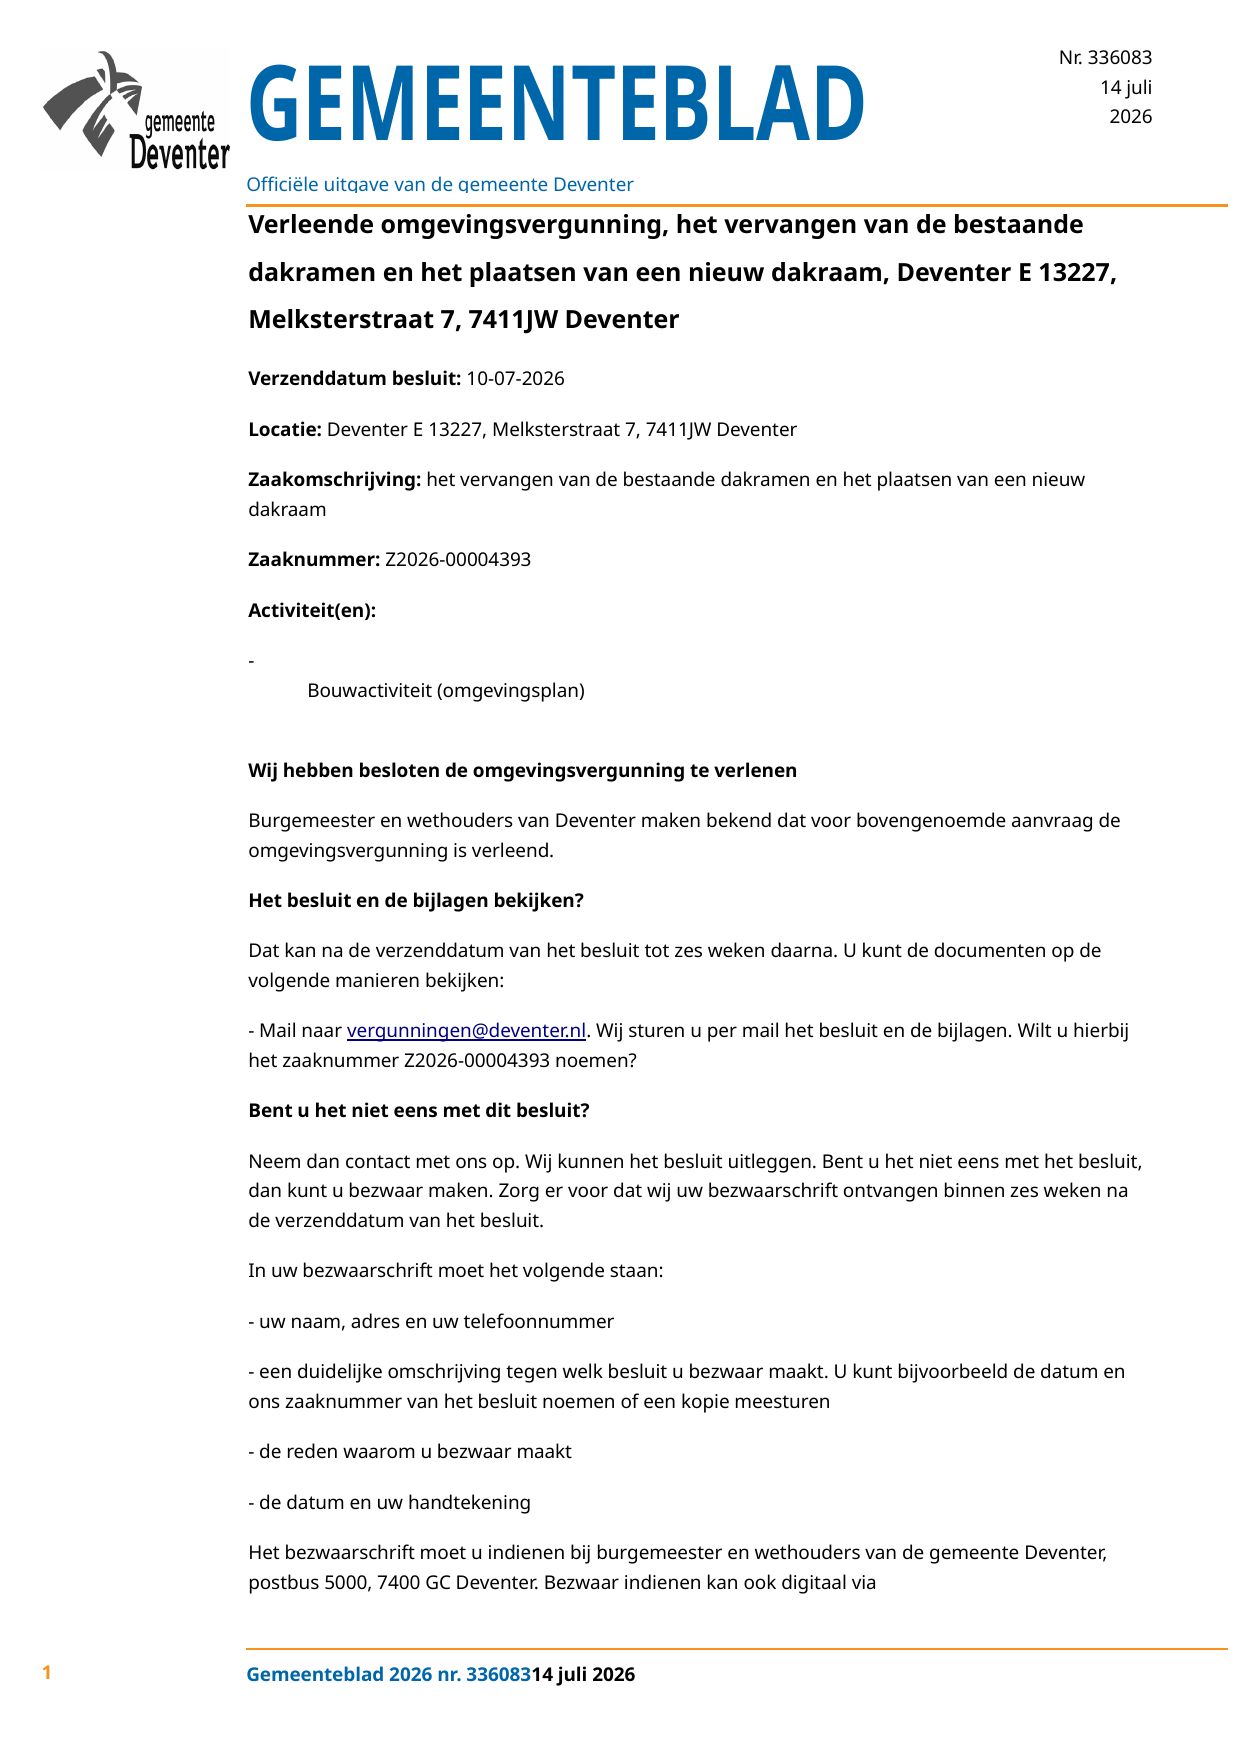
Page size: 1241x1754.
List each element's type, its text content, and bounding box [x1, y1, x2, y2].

text Neem dan contact met ons op. Wij kunnen het besluit uitleggen. Bent u het niet eens met het besluit, dan kunt u bezwaar maken. Zorg er voor dat wij uw bezwaarschrift ontvangen binnen zes weken na de verzenddatum van het besluit. [248, 1148, 1152, 1233]
text Verzenddatum besluit: 10-07-2026 [248, 366, 1152, 391]
picture [41, 47, 231, 172]
text - de reden waarom u bezwaar maakt [248, 1438, 1152, 1464]
text Verleende omgevingsvergunning, het vervangen van de bestaande dakramen en het plaatsen van een nieuw dakraam, Deventer E 13227, Melksterstraat 7, 7411JW Deventer [248, 207, 1152, 336]
text Het bezwaarschrift moet u indienen bij burgemeester en wethouders van de gemeente Deventer, postbus 5000, 7400 GC Deventer. Bezwaar indienen kan ook digitaal via [248, 1539, 1152, 1594]
text - uw naam, adres en uw telefoonnummer [248, 1308, 1152, 1334]
text - de datum en uw handtekening [248, 1489, 1152, 1514]
text Locatie: Deventer E 13227, Melksterstraat 7, 7411JW Deventer [248, 416, 1152, 442]
text Zaakomschrijving: het vervangen van de bestaande dakramen en het plaatsen van een nieuw dakraam [248, 466, 1152, 522]
text Burgemeester en wethouders van Deventer maken bekend dat voor bovengenoemde aanvraag de omgevingsvergunning is verleend. [248, 807, 1152, 862]
text Activiteit(en): [248, 597, 1152, 622]
list Bouwactiviteit (omgevingsplan) [248, 677, 1152, 702]
text Het besluit en de bijlagen bekijken? [248, 887, 1152, 913]
text Zaaknummer: Z2026-00004393 [248, 546, 1152, 572]
text Wij hebben besloten de omgevingsvergunning te verlenen [248, 757, 1152, 782]
text - Mail naar vergunningen@deventer.nl. Wij sturen u per mail het besluit en de bijlagen. Wilt u hierbij het zaaknummer Z2026-00004393 noemen? [248, 1018, 1152, 1073]
text In uw bezwaarschrift moet het volgende staan: [248, 1258, 1152, 1283]
text Bent u het niet eens met dit besluit? [248, 1098, 1152, 1123]
text - een duidelijke omschrijving tegen welk besluit u bezwaar maakt. U kunt bijvoorbeeld de datum en ons zaaknummer van het besluit noemen of een kopie meesturen [248, 1358, 1152, 1414]
text Dat kan na de verzenddatum van het besluit tot zes weken daarna. U kunt de documenten op de volgende manieren bekijken: [248, 938, 1152, 993]
